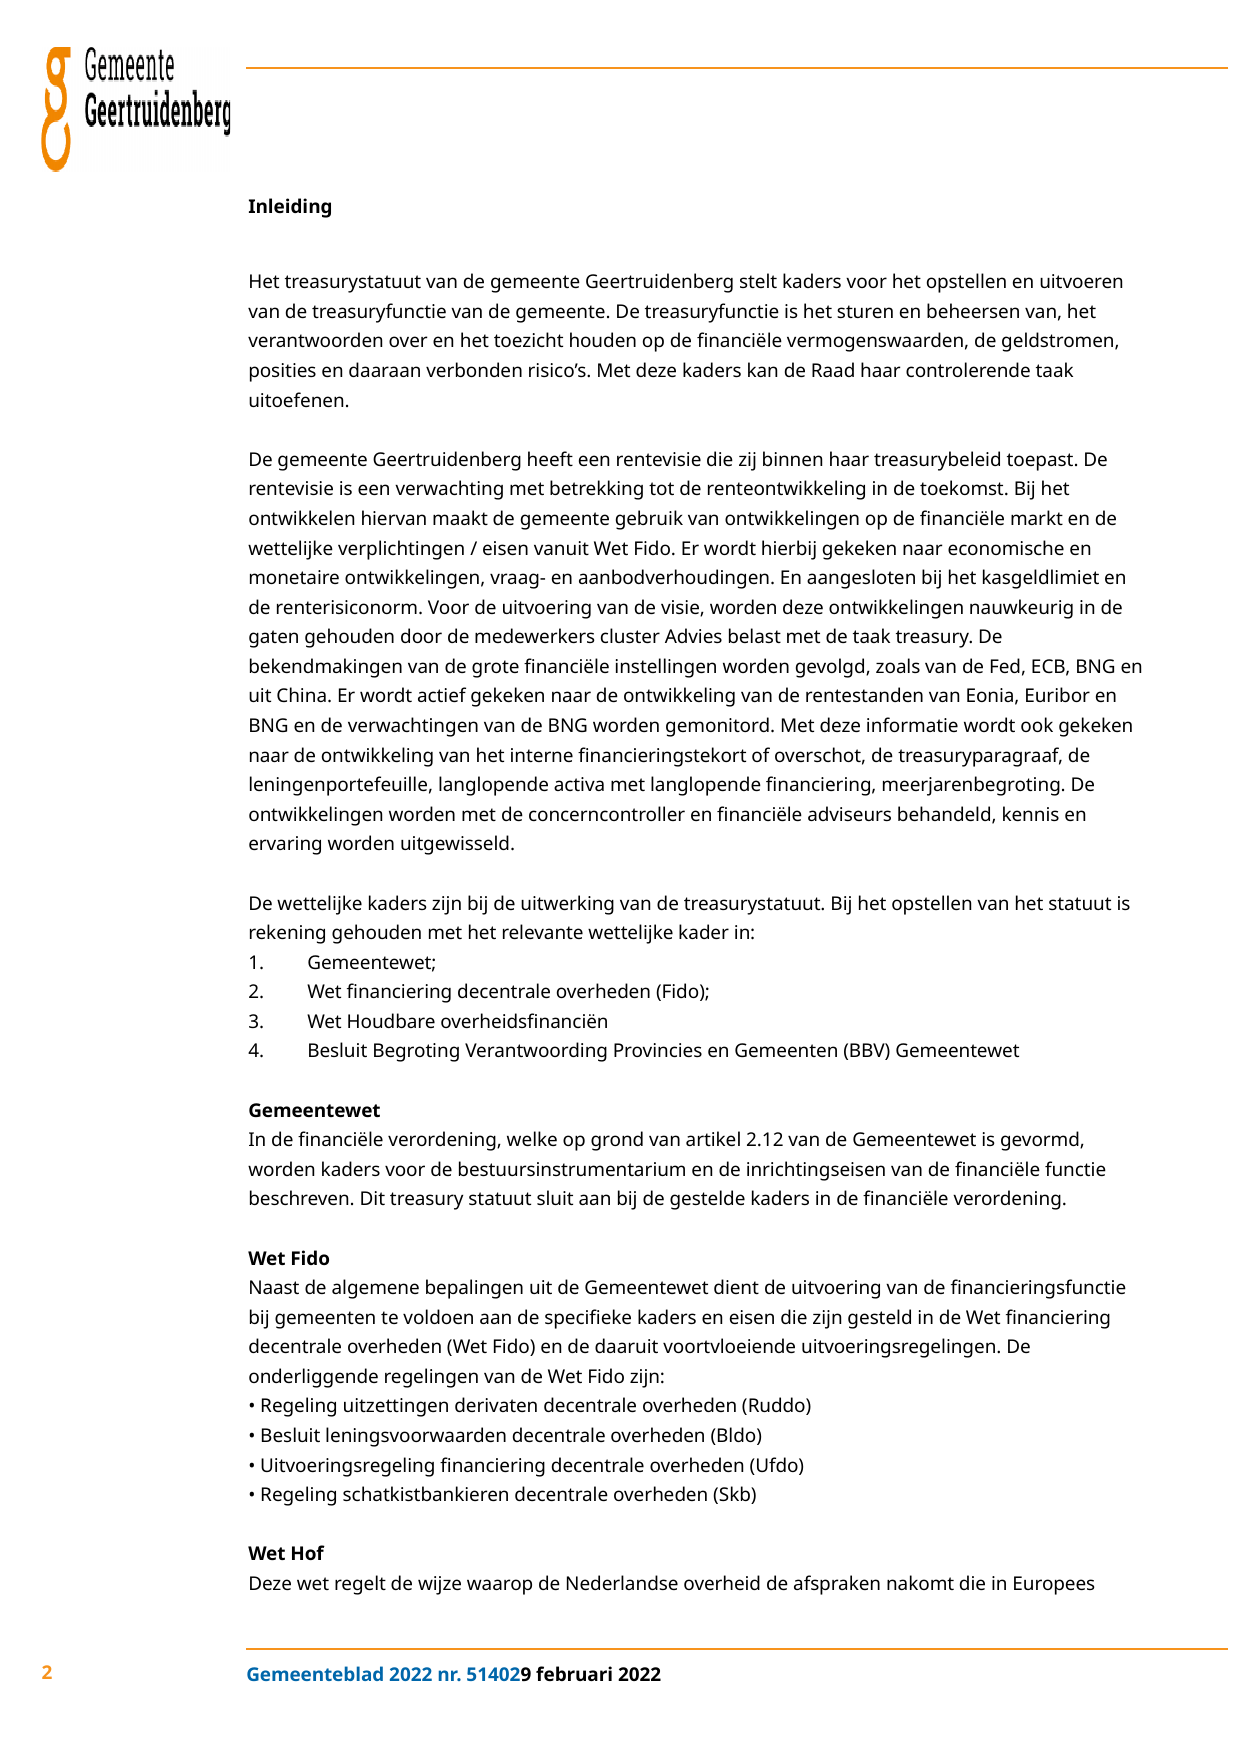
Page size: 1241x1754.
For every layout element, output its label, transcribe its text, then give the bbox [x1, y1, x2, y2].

text Inleiding [248, 191, 1152, 219]
text In de financiële verordening, welke op grond van artikel 2.12 van de Gemeentewet is gevormd, worden kaders voor de bestuursinstrumentarium en de inrichtingseisen van de financiële functie beschreven. Dit treasury statuut sluit aan bij de gestelde kaders in de financiële verordening. [248, 1126, 1152, 1211]
list Gemeentewet; [248, 949, 1152, 975]
text De wettelijke kaders zijn bij de uitwerking van de treasurystatuut. Bij het opstellen van het statuut is rekening gehouden met het relevante wettelijke kader in: [248, 890, 1152, 945]
text Wet Fido [248, 1245, 1152, 1271]
picture [41, 47, 231, 172]
text • Regeling uitzettingen derivaten decentrale overheden (Ruddo) [248, 1393, 1152, 1418]
list Wet Houdbare overheidsfinanciën [248, 1008, 1152, 1034]
text • Uitvoeringsregeling financiering decentrale overheden (Ufdo) [248, 1452, 1152, 1478]
text Deze wet regelt de wijze waarop de Nederlandse overheid de afspraken nakomt die in Europees [248, 1570, 1152, 1596]
text Naast de algemene bepalingen uit de Gemeentewet dient de uitvoering van de financieringsfunctie bij gemeenten te voldoen aan de specifieke kaders en eisen die zijn gesteld in de Wet financiering decentrale overheden (Wet Fido) en de daaruit voortvloeiende uitvoeringsregelingen. De onderliggende regelingen van de Wet Fido zijn: [248, 1274, 1152, 1389]
text Gemeentewet [248, 1097, 1152, 1123]
text Wet Hof [248, 1541, 1152, 1566]
text • Besluit leningsvoorwaarden decentrale overheden (Bldo) [248, 1422, 1152, 1448]
text De gemeente Geertruidenberg heeft een rentevisie die zij binnen haar treasurybeleid toepast. De rentevisie is een verwachting met betrekking tot de renteontwikkeling in de toekomst. Bij het ontwikkelen hiervan maakt de gemeente gebruik van ontwikkelingen op de financiële markt en de wettelijke verplichtingen / eisen vanuit Wet Fido. Er wordt hierbij gekeken naar economische en monetaire ontwikkelingen, vraag- en aanbodverhoudingen. En aangesloten bij het kasgeldlimiet en de renterisiconorm. Voor de uitvoering van de visie, worden deze ontwikkelingen nauwkeurig in de gaten gehouden door de medewerkers cluster Advies belast met de taak treasury. De bekendmakingen van de grote financiële instellingen worden gevolgd, zoals van de Fed, ECB, BNG en uit China. Er wordt actief gekeken naar de ontwikkeling van de rentestanden van Eonia, Euribor en BNG en de verwachtingen van de BNG worden gemonitord. Met deze informatie wordt ook gekeken naar de ontwikkeling van het interne financieringstekort of overschot, de treasuryparagraaf, de leningenportefeuille, langlopende activa met langlopende financiering, meerjarenbegroting. De ontwikkelingen worden met de concerncontroller en financiële adviseurs behandeld, kennis en ervaring worden uitgewisseld. [248, 446, 1152, 856]
text • Regeling schatkistbankieren decentrale overheden (Skb) [248, 1481, 1152, 1507]
list Besluit Begroting Verantwoording Provincies en Gemeenten (BBV) Gemeentewet [248, 1038, 1152, 1063]
list Wet financiering decentrale overheden (Fido); [248, 978, 1152, 1004]
text Het treasurystatuut van de gemeente Geertruidenberg stelt kaders voor het opstellen en uitvoeren van de treasuryfunctie van de gemeente. De treasuryfunctie is het sturen en beheersen van, het verantwoorden over en het toezicht houden op de financiële vermogenswaarden, de geldstromen, posities en daaraan verbonden risico’s. Met deze kaders kan de Raad haar controlerende taak uitoefenen. [248, 268, 1152, 413]
